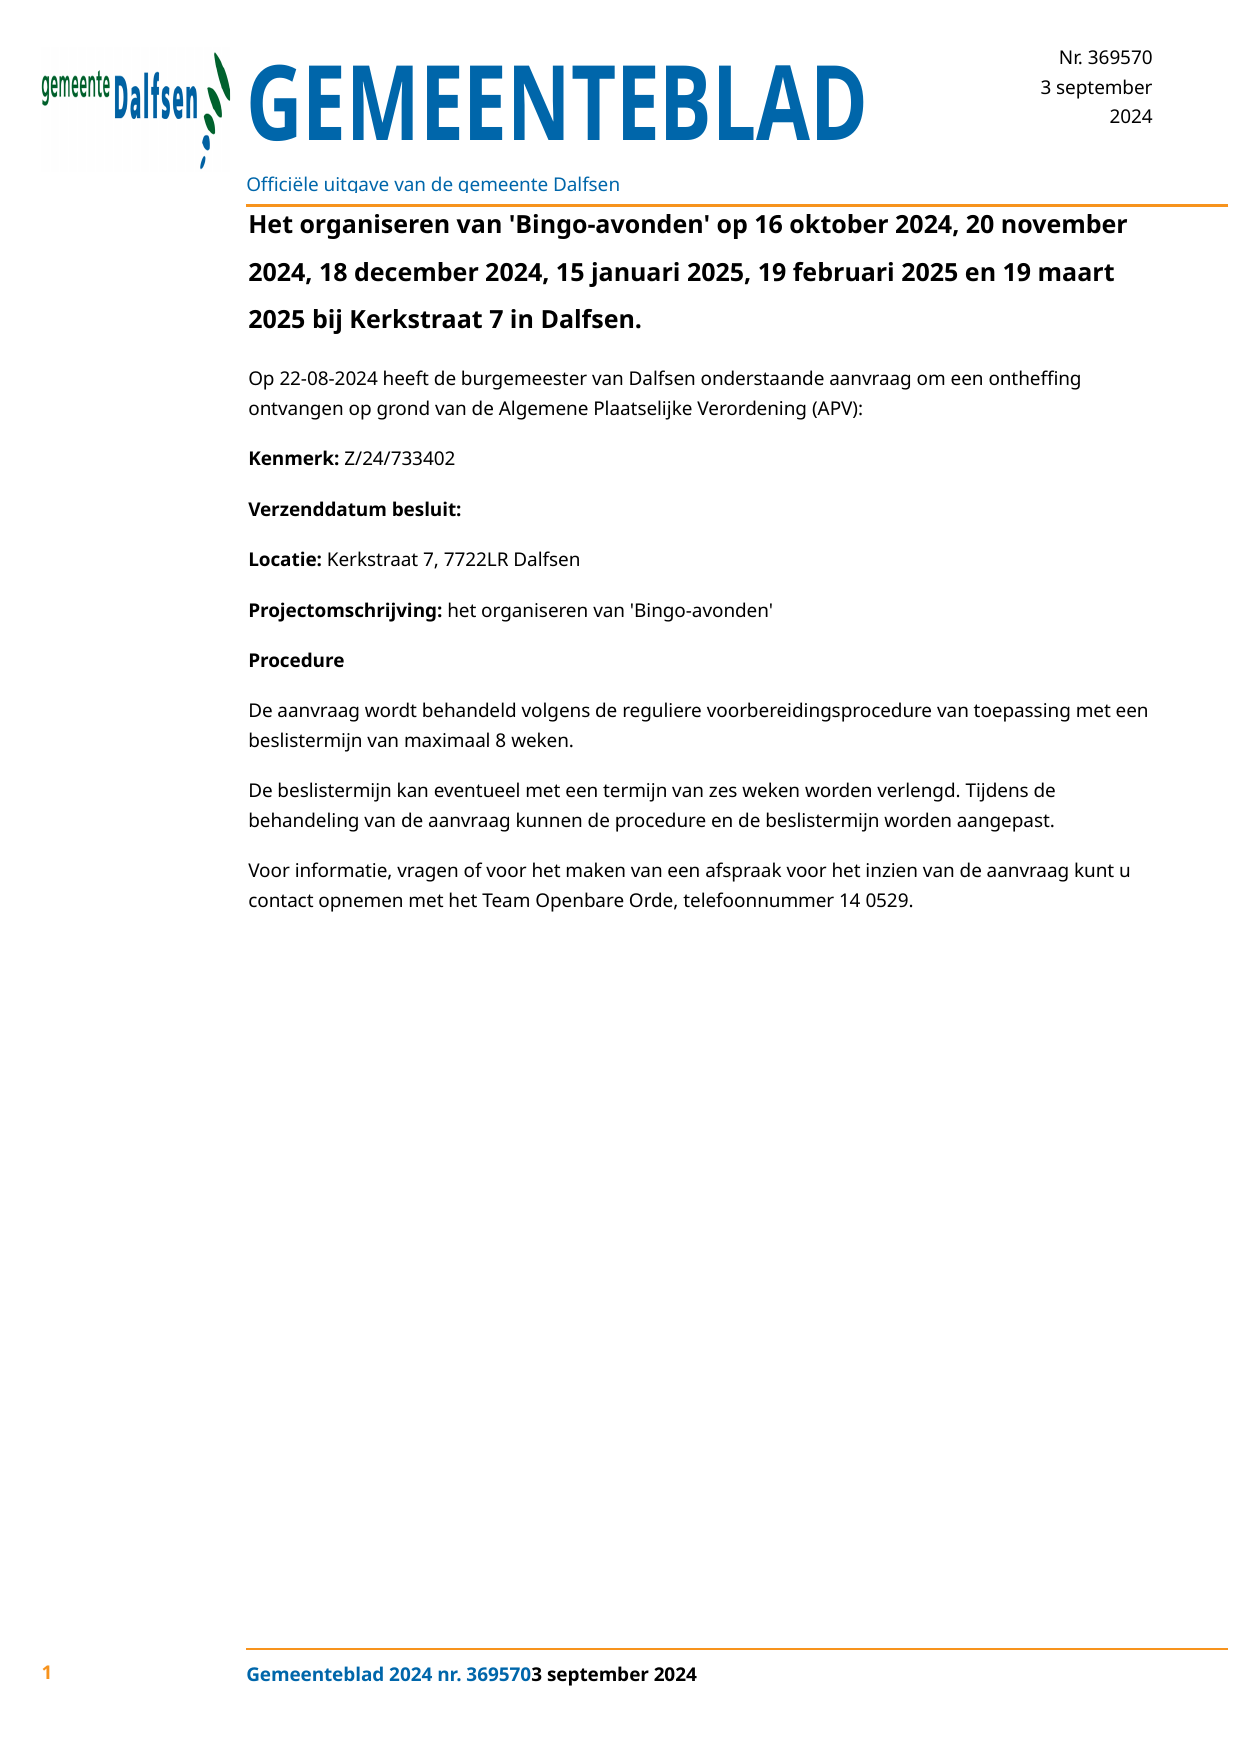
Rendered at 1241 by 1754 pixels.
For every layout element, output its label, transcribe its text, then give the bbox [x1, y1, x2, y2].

text Voor informatie, vragen of voor het maken van een afspraak voor het inzien van de aanvraag kunt u contact opnemen met het Team Openbare Orde, telefoonnummer 14 0529. [248, 858, 1152, 913]
picture [41, 47, 231, 172]
text Projectomschrijving: het organiseren van 'Bingo-avonden' [248, 597, 1152, 622]
text Kenmerk: Z/24/733402 [248, 446, 1152, 471]
text Het organiseren van 'Bingo-avonden' op 16 oktober 2024, 20 november 2024, 18 december 2024, 15 januari 2025, 19 februari 2025 en 19 maart 2025 bij Kerkstraat 7 in Dalfsen. [248, 207, 1152, 336]
text De beslistermijn kan eventueel met een termijn van zes weken worden verlengd. Tijdens de behandeling van de aanvraag kunnen de procedure en de beslistermijn worden aangepast. [248, 778, 1152, 833]
text Locatie: Kerkstraat 7, 7722LR Dalfsen [248, 546, 1152, 572]
text Procedure [248, 647, 1152, 673]
text De aanvraag wordt behandeld volgens de reguliere voorbereidingsprocedure van toepassing met een beslistermijn van maximaal 8 weken. [248, 698, 1152, 753]
text Op 22-08-2024 heeft de burgemeester van Dalfsen onderstaande aanvraag om een ontheffing ontvangen op grond van de Algemene Plaatselijke Verordening (APV): [248, 366, 1152, 421]
text Verzenddatum besluit: [248, 496, 1152, 522]
